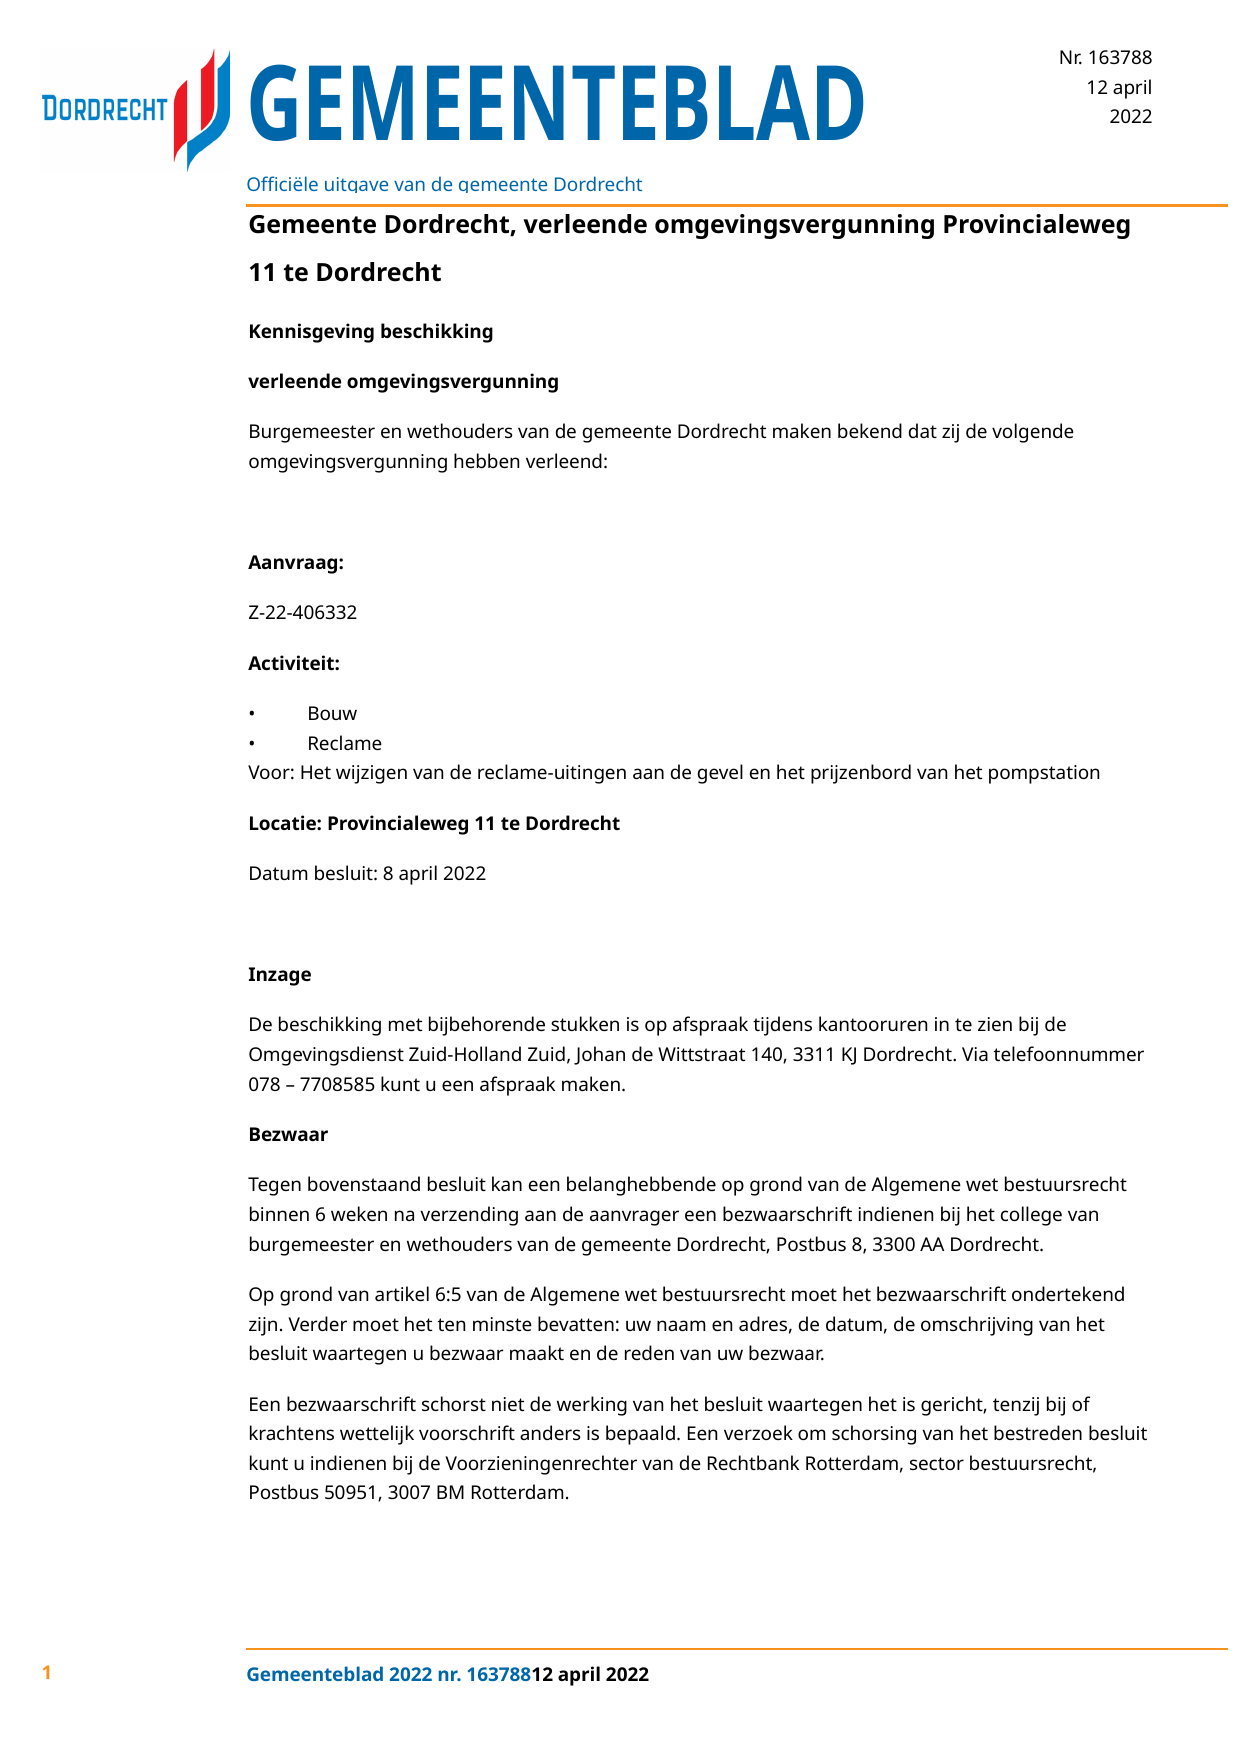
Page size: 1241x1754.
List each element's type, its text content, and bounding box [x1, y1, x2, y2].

text Voor: Het wijzigen van de reclame-uitingen aan de gevel en het prijzenbord van het pompstation [248, 759, 1152, 785]
text Z-22-406332 [248, 599, 1152, 625]
text Bezwaar [248, 1121, 1152, 1147]
text De beschikking met bijbehorende stukken is op afspraak tijdens kantooruren in te zien bij de Omgevingsdienst Zuid-Holland Zuid, Johan de Wittstraat 140, 3311 KJ Dordrecht. Via telefoonnummer 078 – 7708585 kunt u een afspraak maken. [248, 1012, 1152, 1097]
text Burgemeester en wethouders van de gemeente Dordrecht maken bekend dat zij de volgende omgevingsvergunning hebben verleend: [248, 419, 1152, 474]
text Locatie: Provincialeweg 11 te Dordrecht [248, 810, 1152, 836]
text Activiteit: [248, 650, 1152, 676]
text Op grond van artikel 6:5 van de Algemene wet bestuursrecht moet het bezwaarschrift ondertekend zijn. Verder moet het ten minste bevatten: uw naam en adres, de datum, de omschrijving van het besluit waartegen u bezwaar maakt en de reden van uw bezwaar. [248, 1281, 1152, 1366]
text Aanvraag: [248, 549, 1152, 575]
text Datum besluit: 8 april 2022 [248, 860, 1152, 886]
text Gemeente Dordrecht, verleende omgevingsvergunning Provincialeweg 11 te Dordrecht [248, 207, 1152, 288]
picture [41, 47, 231, 172]
list Reclame [248, 730, 1152, 756]
text verleende omgevingsvergunning [248, 368, 1152, 394]
text Tegen bovenstaand besluit kan een belanghebbende op grond van de Algemene wet bestuursrecht binnen 6 weken na verzending aan de aanvrager een bezwaarschrift indienen bij het college van burgemeester en wethouders van de gemeente Dordrecht, Postbus 8, 3300 AA Dordrecht. [248, 1172, 1152, 1257]
list Bouw [248, 700, 1152, 726]
text Een bezwaarschrift schorst niet de werking van het besluit waartegen het is gericht, tenzij bij of krachtens wettelijk voorschrift anders is bepaald. Een verzoek om schorsing van het bestreden besluit kunt u indienen bij de Voorzieningenrechter van de Rechtbank Rotterdam, sector bestuursrecht, Postbus 50951, 3007 BM Rotterdam. [248, 1391, 1152, 1505]
text Inzage [248, 961, 1152, 987]
text Kennisgeving beschikking [248, 318, 1152, 344]
